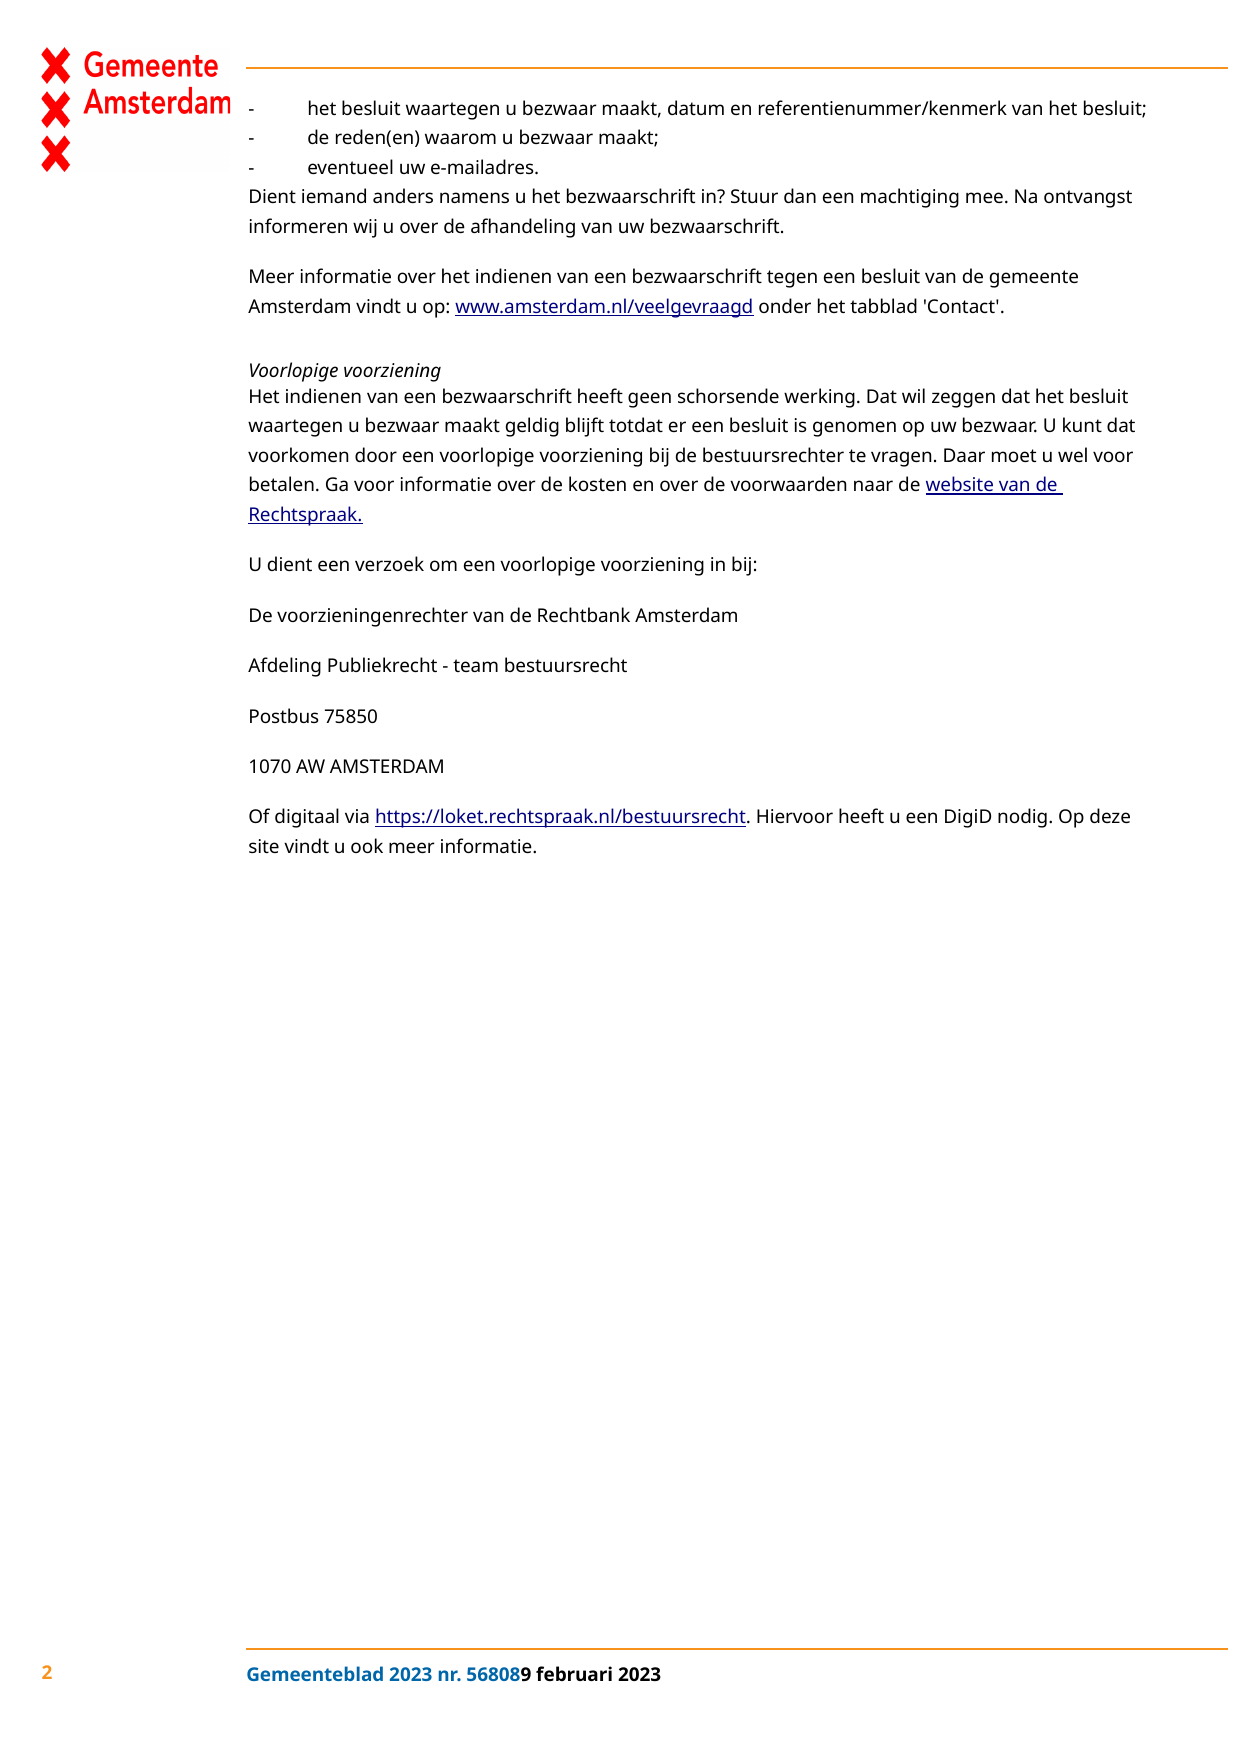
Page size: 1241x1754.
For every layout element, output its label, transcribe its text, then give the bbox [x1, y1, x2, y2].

list eventueel uw e-mailadres. [248, 154, 1152, 180]
text Voorlopige voorziening [248, 357, 1152, 383]
text Het indienen van een bezwaarschrift heeft geen schorsende werking. Dat wil zeggen dat het besluit waartegen u bezwaar maakt geldig blijft totdat er een besluit is genomen op uw bezwaar. U kunt dat voorkomen door een voorlopige voorziening bij de bestuursrechter te vragen. Daar moet u wel voor betalen. Ga voor informatie over de kosten en over de voorwaarden naar de website van de Rechtspraak. [248, 383, 1152, 527]
text Meer informatie over het indienen van een bezwaarschrift tegen een besluit van de gemeente Amsterdam vindt u op: www.amsterdam.nl/veelgevraagd onder het tabblad 'Contact'. [248, 263, 1152, 319]
text U dient een verzoek om een voorlopige voorziening in bij: [248, 552, 1152, 577]
text Of digitaal via https://loket.rechtspraak.nl/bestuursrecht. Hiervoor heeft u een DigiD nodig. Op deze site vindt u ook meer informatie. [248, 804, 1152, 859]
list het besluit waartegen u bezwaar maakt, datum en referentienummer/kenmerk van het besluit; [248, 95, 1152, 121]
text Dient iemand anders namens u het bezwaarschrift in? Stuur dan een machtiging mee. Na ontvangst informeren wij u over de afhandeling van uw bezwaarschrift. [248, 183, 1152, 239]
picture [41, 47, 231, 172]
text Afdeling Publiekrecht - team bestuursrecht [248, 652, 1152, 678]
text 1070 AW AMSTERDAM [248, 753, 1152, 779]
text Postbus 75850 [248, 703, 1152, 728]
text De voorzieningenrechter van de Rechtbank Amsterdam [248, 602, 1152, 628]
list de reden(en) waarom u bezwaar maakt; [248, 124, 1152, 150]
